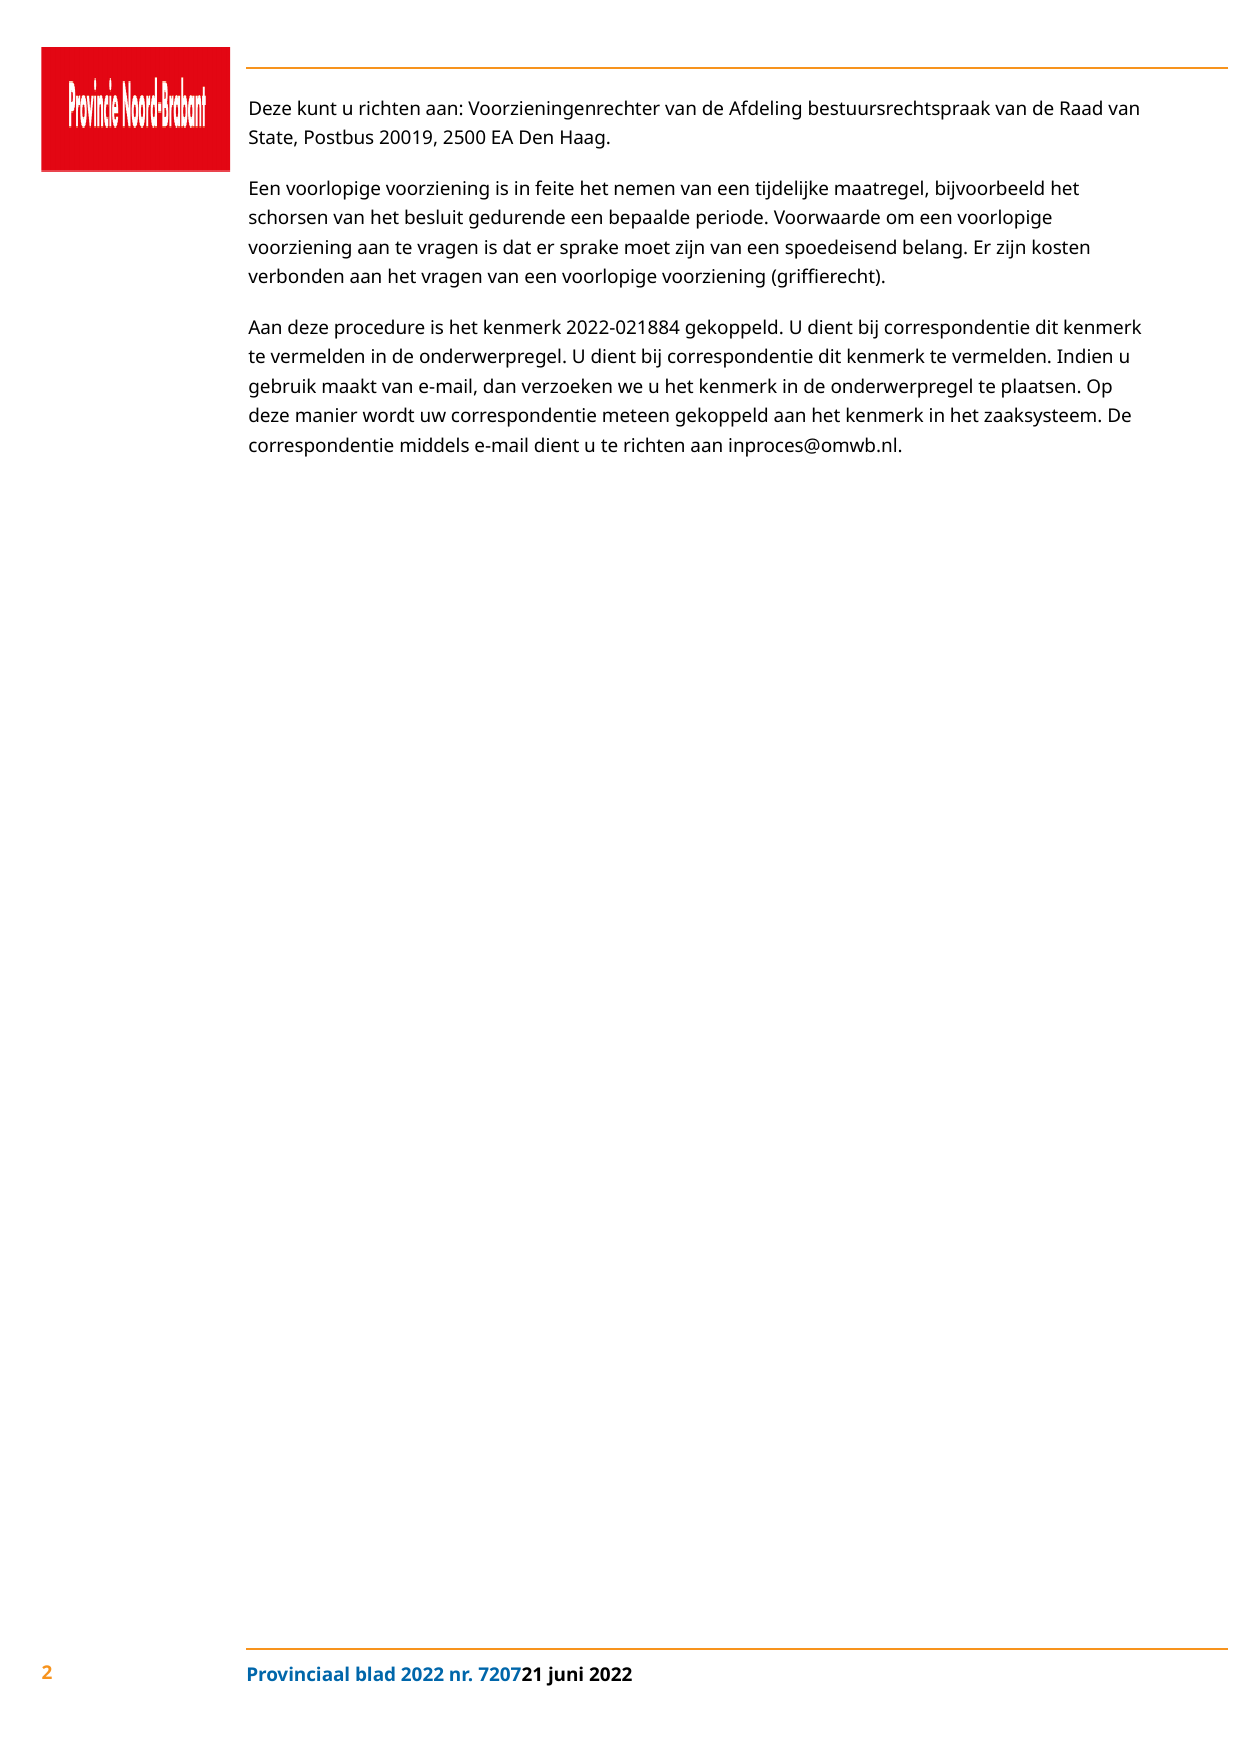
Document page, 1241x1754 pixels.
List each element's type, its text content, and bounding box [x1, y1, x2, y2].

text Deze kunt u richten aan: Voorzieningenrechter van de Afdeling bestuursrechtspraak van de Raad van State, Postbus 20019, 2500 EA Den Haag. [248, 95, 1152, 150]
text Een voorlopige voorziening is in feite het nemen van een tijdelijke maatregel, bijvoorbeeld het schorsen van het besluit gedurende een bepaalde periode. Voorwaarde om een voorlopige voorziening aan te vragen is dat er sprake moet zijn van een spoedeisend belang. Er zijn kosten verbonden aan het vragen van een voorlopige voorziening (griffierecht). [248, 175, 1152, 289]
text Aan deze procedure is het kenmerk 2022-021884 gekoppeld. U dient bij correspondentie dit kenmerk te vermelden in de onderwerpregel. U dient bij correspondentie dit kenmerk te vermelden. Indien u gebruik maakt van e-mail, dan verzoeken we u het kenmerk in de onderwerpregel te plaatsen. Op deze manier wordt uw correspondentie meteen gekoppeld aan het kenmerk in het zaaksysteem. De correspondentie middels e-mail dient u te richten aan inproces@omwb.nl. [248, 314, 1152, 458]
picture [41, 47, 231, 172]
